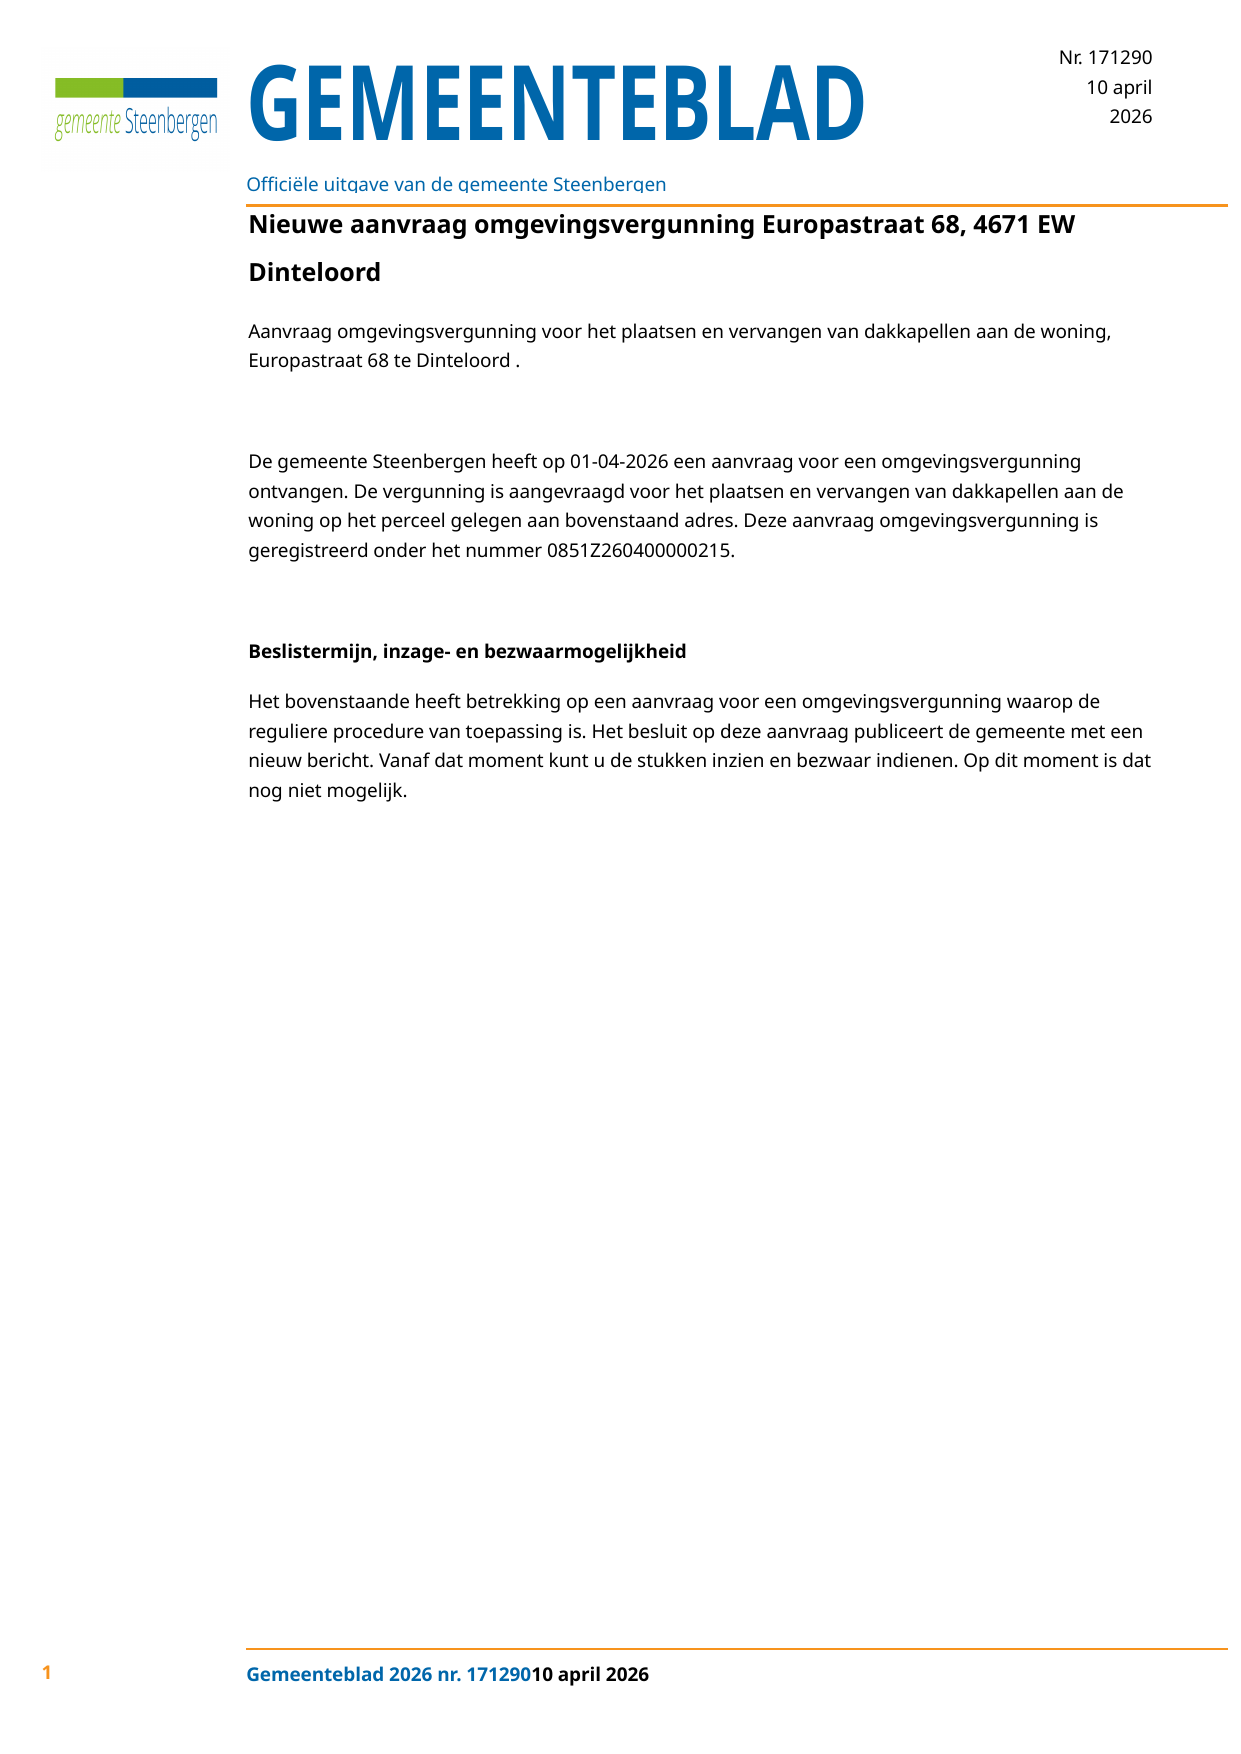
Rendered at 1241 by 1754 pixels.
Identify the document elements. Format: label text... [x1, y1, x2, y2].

text Aanvraag omgevingsvergunning voor het plaatsen en vervangen van dakkapellen aan de woning, Europastraat 68 te Dinteloord . [248, 318, 1152, 373]
text Beslistermijn, inzage- en bezwaarmogelijkheid [248, 638, 1152, 664]
text Het bovenstaande heeft betrekking op een aanvraag voor een omgevingsvergunning waarop de reguliere procedure van toepassing is. Het besluit op deze aanvraag publiceert de gemeente met een nieuw bericht. Vanaf dat moment kunt u de stukken inzien en bezwaar indienen. Op dit moment is dat nog niet mogelijk. [248, 688, 1152, 803]
text Nieuwe aanvraag omgevingsvergunning Europastraat 68, 4671 EW Dinteloord [248, 207, 1152, 288]
picture [41, 47, 231, 172]
text De gemeente Steenbergen heeft op 01-04-2026 een aanvraag voor een omgevingsvergunning ontvangen. De vergunning is aangevraagd voor het plaatsen en vervangen van dakkapellen aan de woning op het perceel gelegen aan bovenstaand adres. Deze aanvraag omgevingsvergunning is geregistreerd onder het nummer 0851Z260400000215. [248, 448, 1152, 563]
